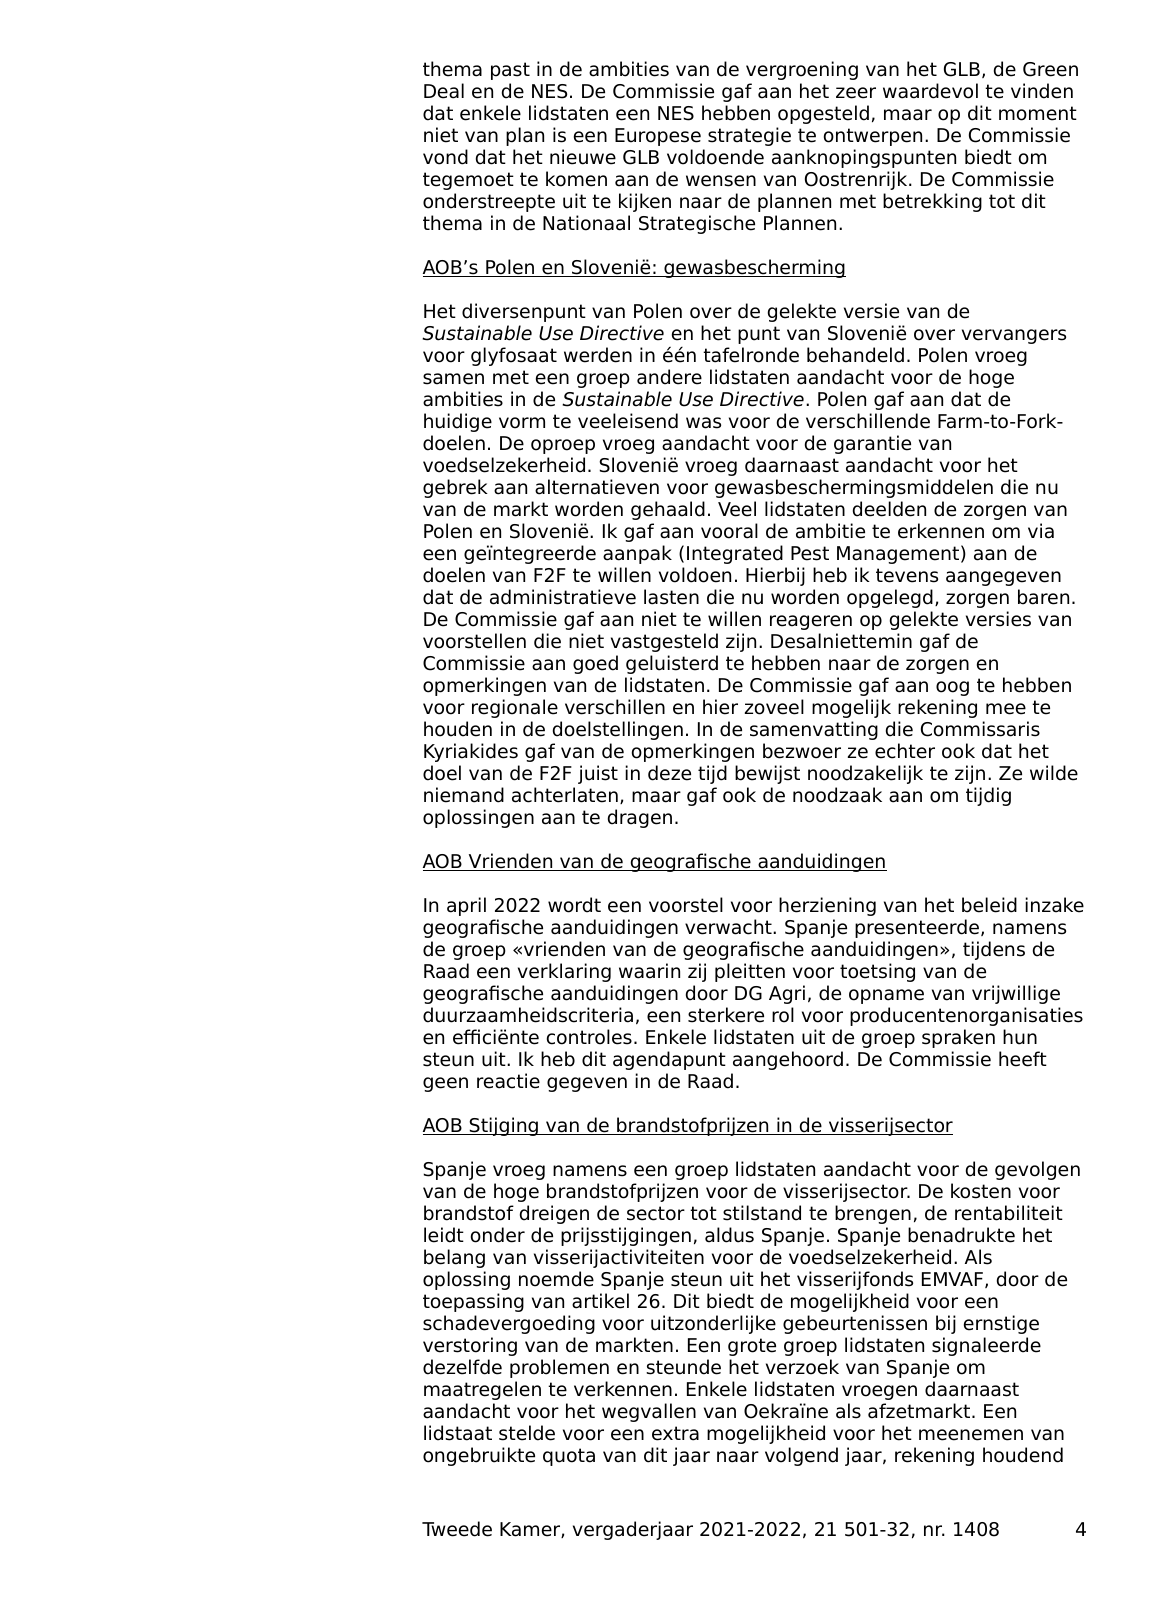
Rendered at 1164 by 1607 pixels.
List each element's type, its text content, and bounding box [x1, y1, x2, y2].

text Het diversenpunt van Polen over de gelekte versie van de Sustainable Use Directive en het punt van Slovenië over vervangers voor glyfosaat werden in één tafelronde behandeld. Polen vroeg samen met een groep andere lidstaten aandacht voor de hoge ambities in de Sustainable Use Directive. Polen gaf aan dat de huidige vorm te veeleisend was voor de verschillende Farm-to-Fork-doelen. De oproep vroeg aandacht voor de garantie van voedselzekerheid. Slovenië vroeg daarnaast aandacht voor het gebrek aan alternatieven voor gewasbeschermingsmiddelen die nu van de markt worden gehaald. Veel lidstaten deelden de zorgen van Polen en Slovenië. Ik gaf aan vooral de ambitie te erkennen om via een geïntegreerde aanpak (Integrated Pest Management) aan de doelen van F2F te willen voldoen. Hierbij heb ik tevens aangegeven dat de administratieve lasten die nu worden opgelegd, zorgen baren. [422, 301, 1087, 609]
text thema past in de ambities van de vergroening van het GLB, de Green Deal en de NES. De Commissie gaf aan het zeer waardevol te vinden dat enkele lidstaten een NES hebben opgesteld, maar op dit moment niet van plan is een Europese strategie te ontwerpen. De Commissie vond dat het nieuwe GLB voldoende aanknopingspunten biedt om tegemoet te komen aan de wensen van Oostrenrijk. De Commissie onderstreepte uit te kijken naar de plannen met betrekking tot dit thema in de Nationaal Strategische Plannen. [422, 59, 1087, 235]
text De Commissie gaf aan niet te willen reageren op gelekte versies van voorstellen die niet vastgesteld zijn. Desalniettemin gaf de Commissie aan goed geluisterd te hebben naar de zorgen en opmerkingen van de lidstaten. De Commissie gaf aan oog te hebben voor regionale verschillen en hier zoveel mogelijk rekening mee te houden in de doelstellingen. In de samenvatting die Commissaris Kyriakides gaf van de opmerkingen bezwoer ze echter ook dat het doel van de F2F juist in deze tijd bewijst noodzakelijk te zijn. Ze wilde niemand achterlaten, maar gaf ook de noodzaak aan om tijdig oplossingen aan te dragen. [422, 609, 1087, 829]
text Spanje vroeg namens een groep lidstaten aandacht voor de gevolgen van de hoge brandstofprijzen voor de visserijsector. De kosten voor brandstof dreigen de sector tot stilstand te brengen, de rentabiliteit leidt onder de prijsstijgingen, aldus Spanje. Spanje benadrukte het belang van visserijactiviteiten voor de voedselzekerheid. Als oplossing noemde Spanje steun uit het visserijfonds EMVAF, door de toepassing van artikel 26. Dit biedt de mogelijkheid voor een schadevergoeding voor uitzonderlijke gebeurtenissen bij ernstige verstoring van de markten. Een grote groep lidstaten signaleerde dezelfde problemen en steunde het verzoek van Spanje om maatregelen te verkennen. Enkele lidstaten vroegen daarnaast aandacht voor het wegvallen van Oekraïne als afzetmarkt. Een lidstaat stelde voor een extra mogelijkheid voor het meenemen van ongebruikte quota van dit jaar naar volgend jaar, rekening houdend [422, 1159, 1087, 1467]
text In april 2022 wordt een voorstel voor herziening van het beleid inzake geografische aanduidingen verwacht. Spanje presenteerde, namens de groep «vrienden van de geografische aanduidingen», tijdens de Raad een verklaring waarin zij pleitten voor toetsing van de geografische aanduidingen door DG Agri, de opname van vrijwillige duurzaamheidscriteria, een sterkere rol voor producentenorganisaties en efficiënte controles. Enkele lidstaten uit de groep spraken hun steun uit. Ik heb dit agendapunt aangehoord. De Commissie heeft geen reactie gegeven in de Raad. [422, 895, 1087, 1093]
subtitle AOB Stijging van de brandstofprijzen in de visserijsector [422, 1115, 1087, 1137]
subtitle AOB Vrienden van de geografische aanduidingen [422, 851, 1087, 873]
subtitle AOB’s Polen en Slovenië: gewasbescherming [422, 257, 1087, 279]
